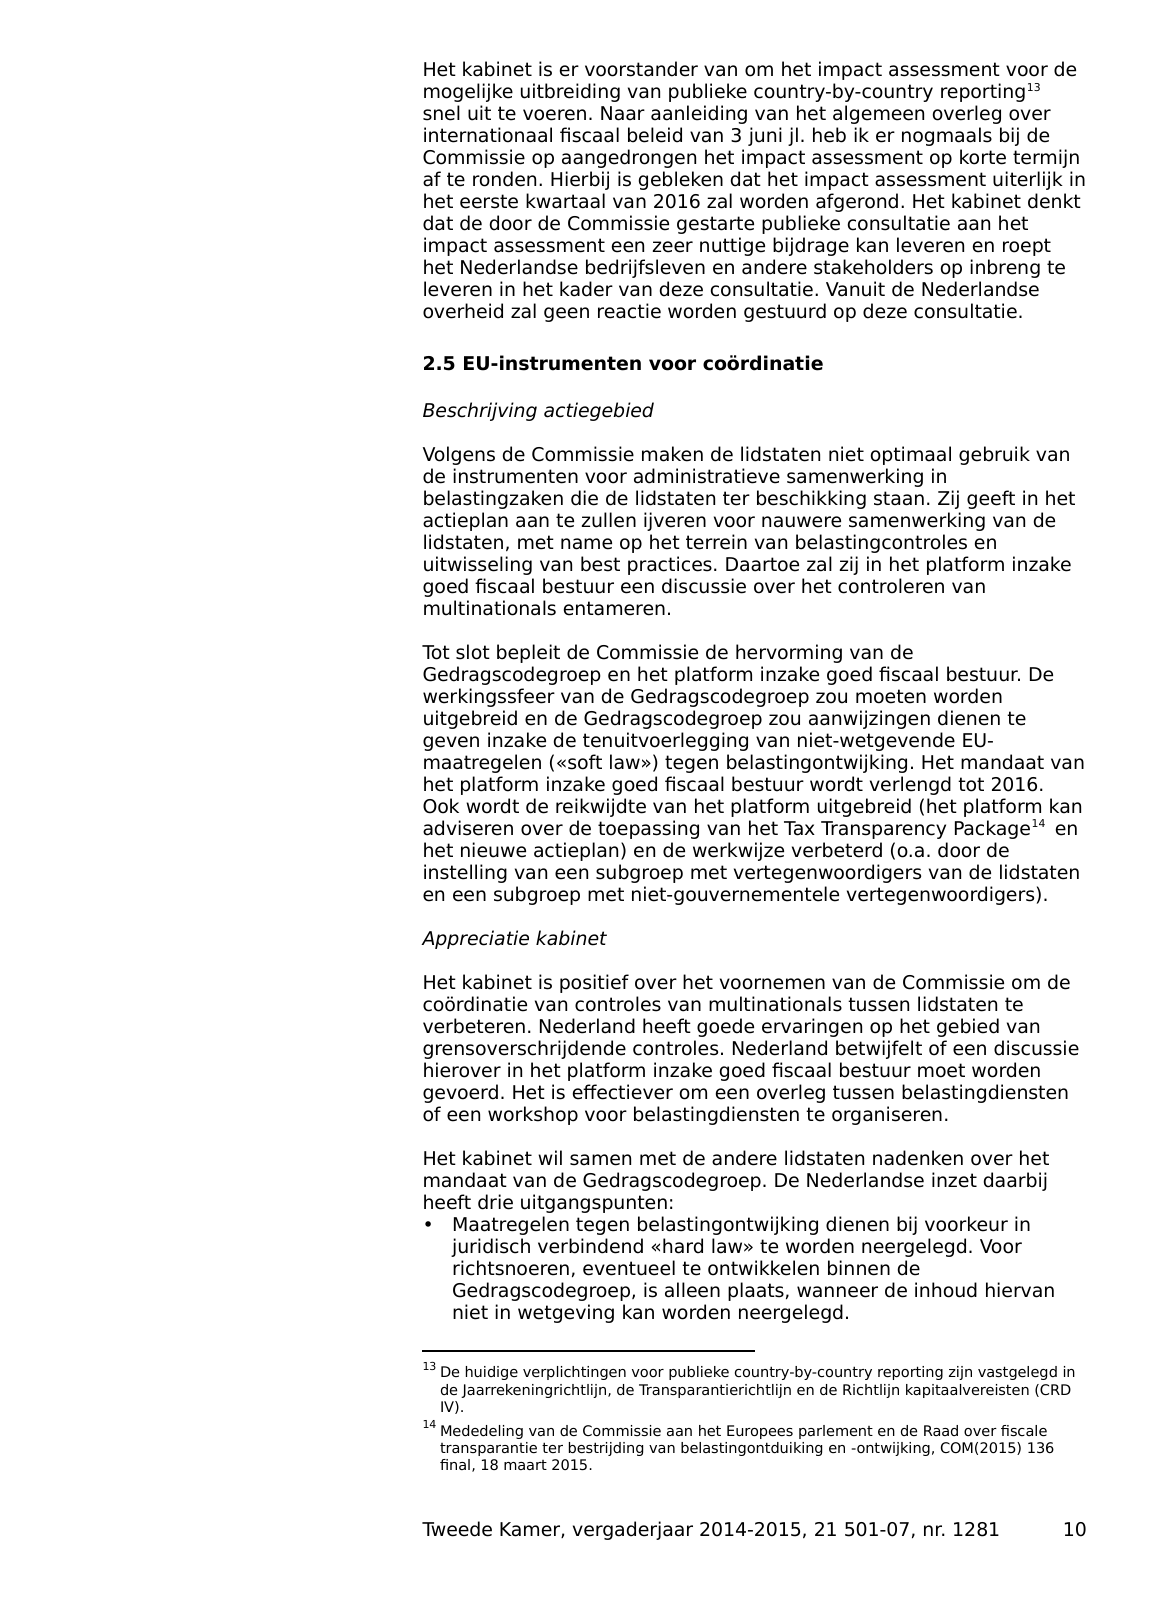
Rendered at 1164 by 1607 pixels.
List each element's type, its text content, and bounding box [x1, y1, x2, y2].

text • Maatregelen tegen belastingontwijking dienen bij voorkeur in juridisch verbindend «hard law» te worden neergelegd. Voor richtsnoeren, eventueel te ontwikkelen binnen de Gedragscodegroep, is alleen plaats, wanneer de inhoud hiervan niet in wetgeving kan worden neergelegd. [422, 1214, 1087, 1324]
text Tot slot bepleit de Commissie de hervorming van de Gedragscodegroep en het platform inzake goed fiscaal bestuur. De werkingssfeer van de Gedragscodegroep zou moeten worden uitgebreid en de Gedragscodegroep zou aanwijzingen dienen te geven inzake de tenuitvoerlegging van niet-wetgevende EU-maatregelen («soft law») tegen belastingontwijking. Het mandaat van het platform inzake goed fiscaal bestuur wordt verlengd tot 2016. Ook wordt de reikwijdte van het platform uitgebreid (het platform kan adviseren over de toepassing van het Tax Transparency Package en het nieuwe actieplan) en de werkwijze verbeterd (o.a. door de instelling van een subgroep met vertegenwoordigers van de lidstaten en een subgroep met niet-gouvernementele vertegenwoordigers). [422, 642, 1087, 906]
text Volgens de Commissie maken de lidstaten niet optimaal gebruik van de instrumenten voor administratieve samenwerking in belastingzaken die de lidstaten ter beschikking staan. Zij geeft in het actieplan aan te zullen ijveren voor nauwere samenwerking van de lidstaten, met name op het terrein van belastingcontroles en uitwisseling van best practices. Daartoe zal zij in het platform inzake goed fiscaal bestuur een discussie over het controleren van multinationals entameren. [422, 444, 1087, 620]
subtitle 2.5 EU-instrumenten voor coördinatie [422, 353, 1087, 375]
text De huidige verplichtingen voor publieke country-by-country reporting zijn vastgelegd in de Jaarrekeningrichtlijn, de Transparantierichtlijn en de Richtlijn kapitaalvereisten (CRD IV). [422, 1360, 1087, 1416]
text Het kabinet is positief over het voornemen van de Commissie om de coördinatie van controles van multinationals tussen lidstaten te verbeteren. Nederland heeft goede ervaringen op het gebied van grensoverschrijdende controles. Nederland betwijfelt of een discussie hierover in het platform inzake goed fiscaal bestuur moet worden gevoerd. Het is effectiever om een overleg tussen belastingdiensten of een workshop voor belastingdiensten te organiseren. [422, 972, 1087, 1126]
text Het kabinet is er voorstander van om het impact assessment voor de mogelijke uitbreiding van publieke country-by-country reporting snel uit te voeren. Naar aanleiding van het algemeen overleg over internationaal fiscaal beleid van 3 juni jl. heb ik er nogmaals bij de Commissie op aangedrongen het impact assessment op korte termijn af te ronden. Hierbij is gebleken dat het impact assessment uiterlijk in het eerste kwartaal van 2016 zal worden afgerond. Het kabinet denkt dat de door de Commissie gestarte publieke consultatie aan het impact assessment een zeer nuttige bijdrage kan leveren en roept het Nederlandse bedrijfsleven en andere stakeholders op inbreng te leveren in het kader van deze consultatie. Vanuit de Nederlandse overheid zal geen reactie worden gestuurd op deze consultatie. [422, 59, 1087, 323]
subtitle Beschrijving actiegebied [422, 400, 1087, 422]
text Het kabinet wil samen met de andere lidstaten nadenken over het mandaat van de Gedragscodegroep. De Nederlandse inzet daarbij heeft drie uitgangspunten: [422, 1148, 1087, 1214]
subtitle Appreciatie kabinet [422, 928, 1087, 950]
text Mededeling van de Commissie aan het Europees parlement en de Raad over fiscale transparantie ter bestrijding van belastingontduiking en -ontwijking, COM(2015) 136 final, 18 maart 2015. [422, 1418, 1087, 1474]
